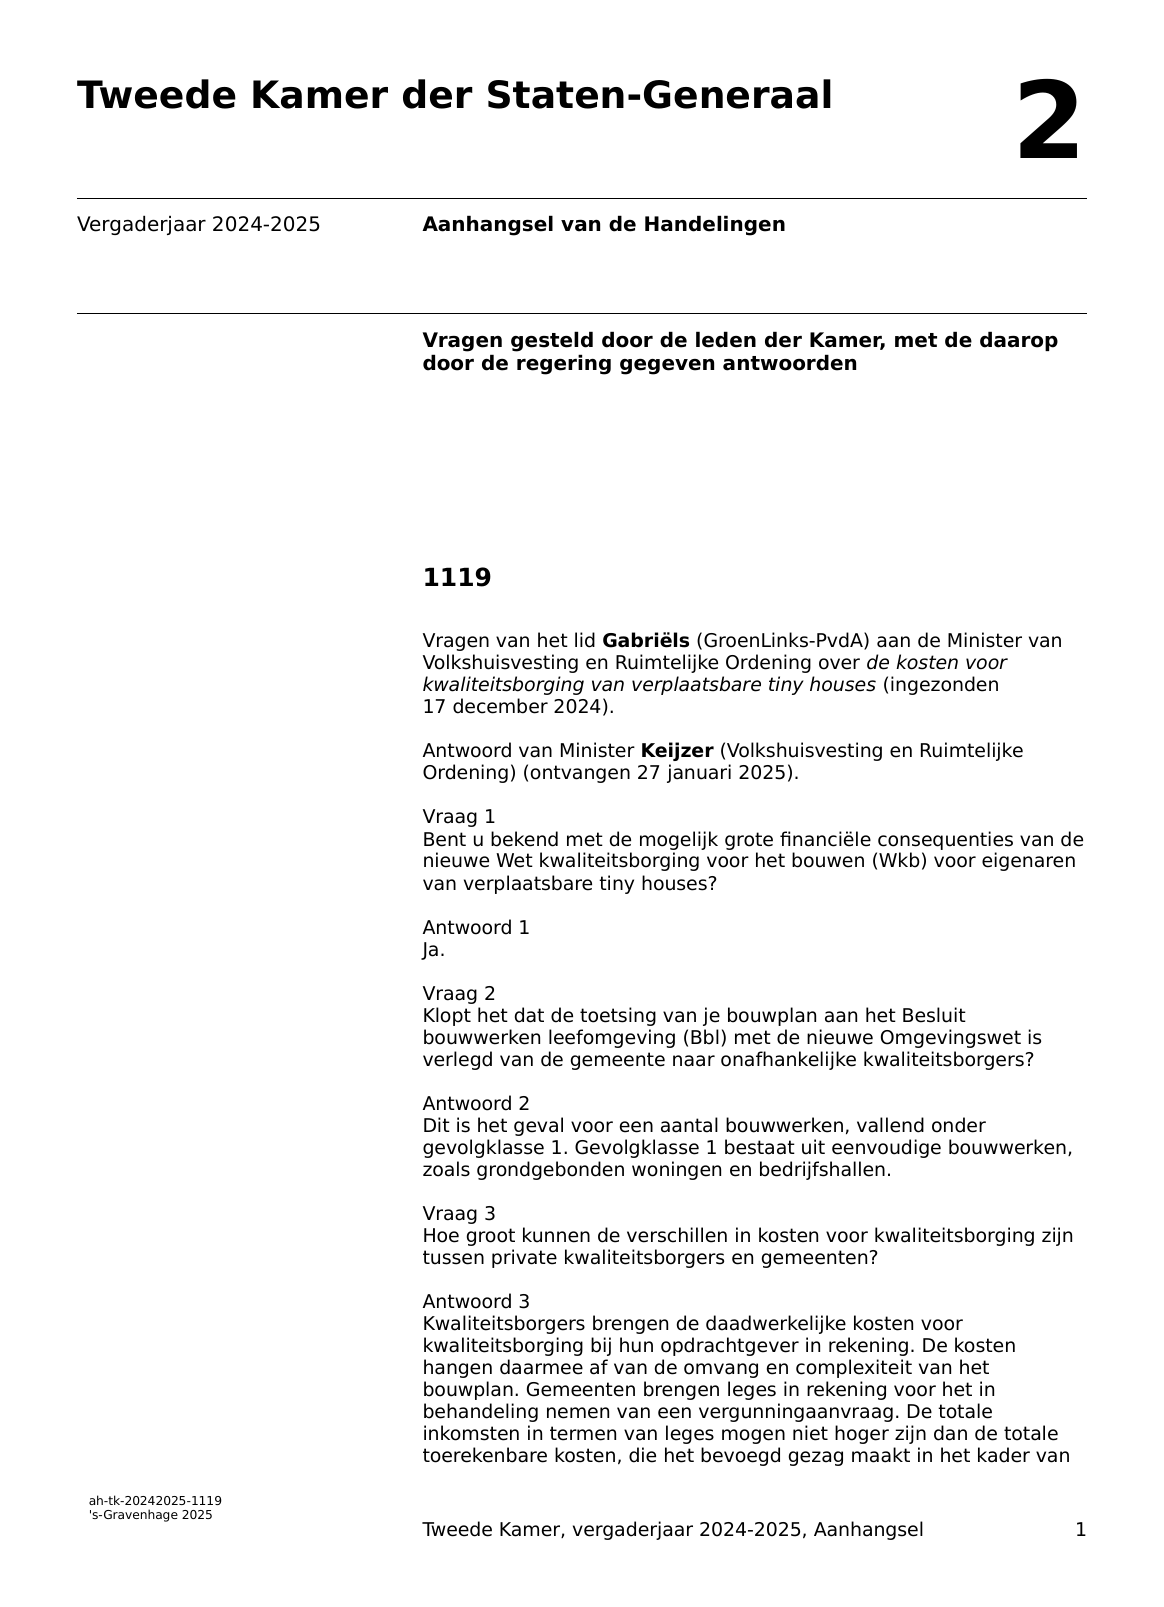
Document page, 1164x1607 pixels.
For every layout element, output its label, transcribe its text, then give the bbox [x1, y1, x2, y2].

table_cell [77, 314, 422, 375]
text Vragen van het lid Gabriëls (GroenLinks-PvdA) aan de Minister van Volkshuisvesting en Ruimtelijke Ordening over de kosten voor kwaliteitsborging van verplaatsbare tiny houses (ingezonden 17 december 2024). [422, 630, 1087, 718]
table_header Tweede Kamer der Staten-Generaal [77, 59, 886, 198]
text Antwoord van Minister Keijzer (Volkshuisvesting en Ruimtelijke Ordening) (ontvangen 27 januari 2025). [422, 740, 1087, 784]
text Vraag 1 [422, 806, 1087, 828]
table_cell Vragen gesteld door de leden der Kamer, met de daarop door de regering gegeven antwoorden [422, 314, 1087, 375]
text Ja. [422, 938, 1087, 961]
text ah-tk-20242025-1119 [88, 1494, 323, 1508]
text Dit is het geval voor een aantal bouwwerken, vallend onder gevolgklasse 1. Gevolgklasse 1 bestaat uit eenvoudige bouwwerken, zoals grondgebonden woningen en bedrijfshallen. [422, 1115, 1087, 1181]
text Bent u bekend met de mogelijk grote financiële consequenties van de nieuwe Wet kwaliteitsborging voor het bouwen (Wkb) voor eigenaren van verplaatsbare tiny houses? [422, 828, 1087, 894]
text 1119 [422, 563, 1087, 592]
text Klopt het dat de toetsing van je bouwplan aan het Besluit bouwwerken leefomgeving (Bbl) met de nieuwe Omgevingswet is verlegd van de gemeente naar onafhankelijke kwaliteitsborgers? [422, 1005, 1087, 1071]
text 's-Gravenhage 2025 [88, 1508, 323, 1522]
text Antwoord 1 [422, 917, 1087, 938]
text Hoe groot kunnen de verschillen in kosten voor kwaliteitsborging zijn tussen private kwaliteitsborgers en gemeenten? [422, 1225, 1087, 1269]
text Antwoord 3 [422, 1291, 1087, 1313]
text Vraag 2 [422, 983, 1087, 1005]
table_header 2 [886, 59, 1087, 198]
table_cell Vergaderjaar 2024-2025 [77, 199, 422, 313]
text Vraag 3 [422, 1203, 1087, 1225]
text Antwoord 2 [422, 1093, 1087, 1115]
table_cell Aanhangsel van de Handelingen [422, 199, 1087, 313]
text Kwaliteitsborgers brengen de daadwerkelijke kosten voor kwaliteitsborging bij hun opdrachtgever in rekening. De kosten hangen daarmee af van de omvang en complexiteit van het bouwplan. Gemeenten brengen leges in rekening voor het in behandeling nemen van een vergunningaanvraag. De totale inkomsten in termen van leges mogen niet hoger zijn dan de totale toerekenbare kosten, die het bevoegd gezag maakt in het kader van [422, 1313, 1087, 1467]
